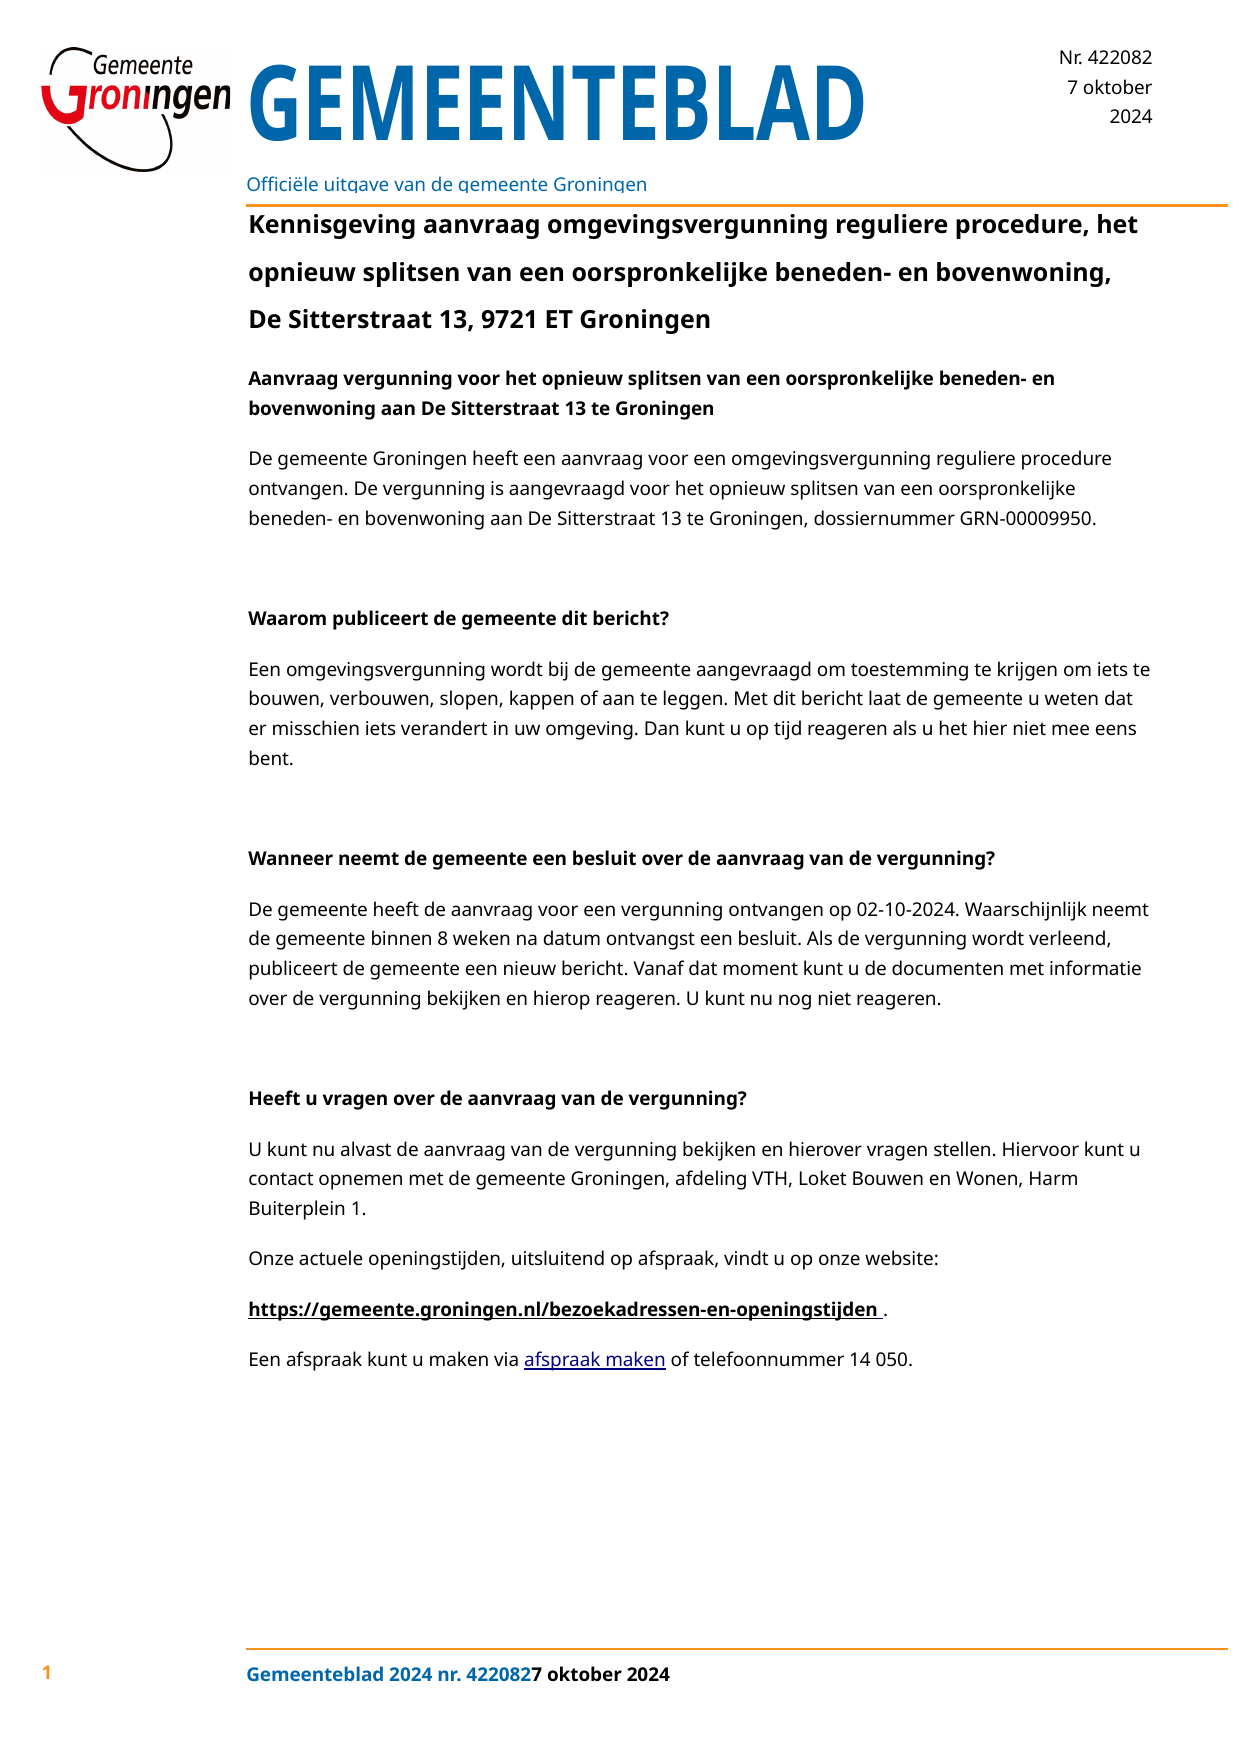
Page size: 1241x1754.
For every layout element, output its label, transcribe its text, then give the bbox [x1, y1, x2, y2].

text Heeft u vragen over de aanvraag van de vergunning? [248, 1086, 1152, 1111]
text Een omgevingsvergunning wordt bij de gemeente aangevraagd om toestemming te krijgen om iets te bouwen, verbouwen, slopen, kappen of aan te leggen. Met dit bericht laat de gemeente u weten dat er misschien iets verandert in uw omgeving. Dan kunt u op tijd reageren als u het hier niet mee eens bent. [248, 656, 1152, 770]
text Kennisgeving aanvraag omgevingsvergunning reguliere procedure, het opnieuw splitsen van een oorspronkelijke beneden- en bovenwoning, De Sitterstraat 13, 9721 ET Groningen [248, 207, 1152, 336]
picture [41, 47, 231, 172]
text Aanvraag vergunning voor het opnieuw splitsen van een oorspronkelijke beneden- en bovenwoning aan De Sitterstraat 13 te Groningen [248, 366, 1152, 421]
text Wanneer neemt de gemeente een besluit over de aanvraag van de vergunning? [248, 846, 1152, 871]
text De gemeente heeft de aanvraag voor een vergunning ontvangen op 02-10-2024. Waarschijnlijk neemt de gemeente binnen 8 weken na datum ontvangst een besluit. Als de vergunning wordt verleend, publiceert de gemeente een nieuw bericht. Vanaf dat moment kunt u de documenten met informatie over de vergunning bekijken en hierop reageren. U kunt nu nog niet reageren. [248, 896, 1152, 1010]
text Onze actuele openingstijden, uitsluitend op afspraak, vindt u op onze website: [248, 1246, 1152, 1271]
text Een afspraak kunt u maken via afspraak maken of telefoonnummer 14 050. [248, 1346, 1152, 1372]
text https://gemeente.groningen.nl/bezoekadressen-en-openingstijden . [248, 1296, 1152, 1322]
text De gemeente Groningen heeft een aanvraag voor een omgevingsvergunning reguliere procedure ontvangen. De vergunning is aangevraagd voor het opnieuw splitsen van een oorspronkelijke beneden- en bovenwoning aan De Sitterstraat 13 te Groningen, dossiernummer GRN-00009950. [248, 446, 1152, 530]
text U kunt nu alvast de aanvraag van de vergunning bekijken en hierover vragen stellen. Hiervoor kunt u contact opnemen met de gemeente Groningen, afdeling VTH, Loket Bouwen en Wonen, Harm Buiterplein 1. [248, 1136, 1152, 1221]
text Waarom publiceert de gemeente dit bericht? [248, 606, 1152, 631]
